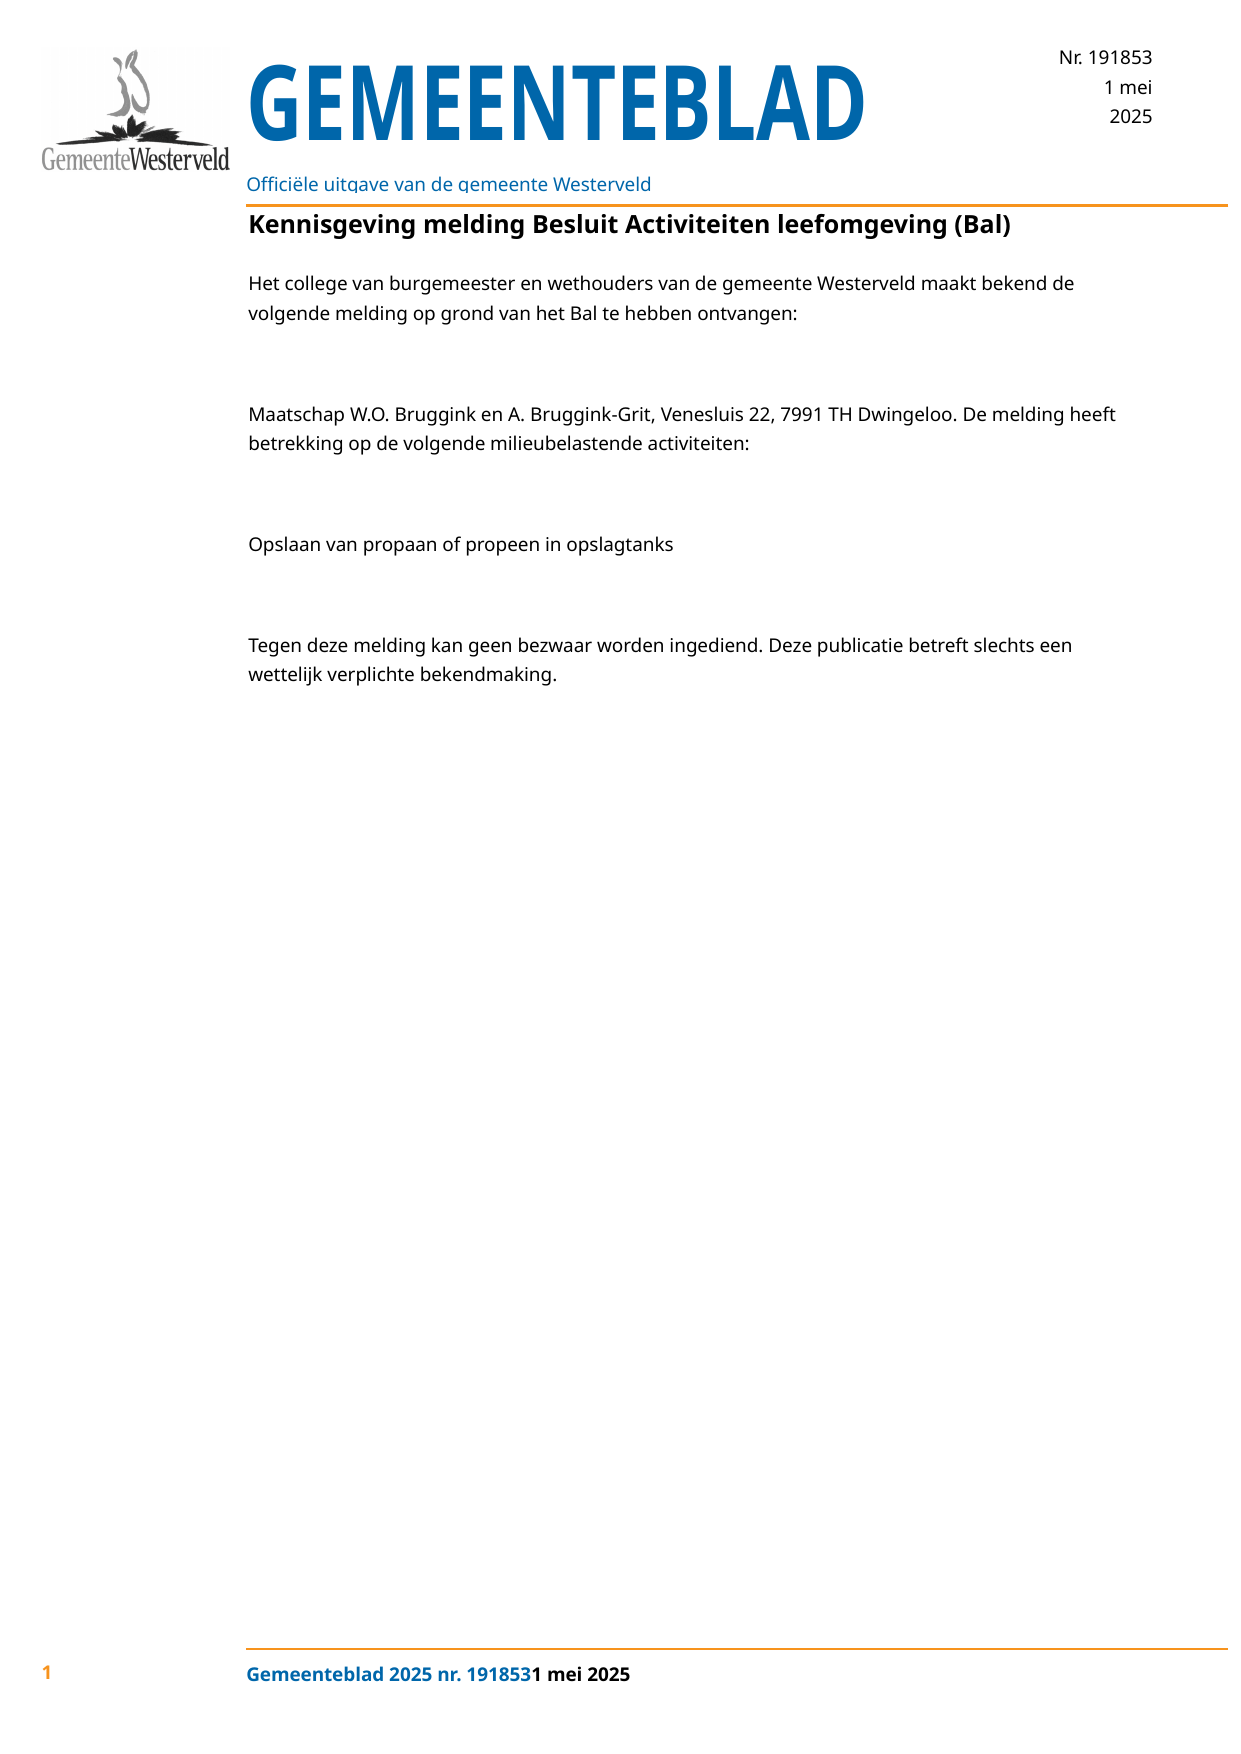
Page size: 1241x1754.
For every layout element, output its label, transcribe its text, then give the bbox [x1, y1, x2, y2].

text Het college van burgemeester en wethouders van de gemeente Westerveld maakt bekend de volgende melding op grond van het Bal te hebben ontvangen: [248, 270, 1152, 326]
picture [41, 47, 231, 172]
text Kennisgeving melding Besluit Activiteiten leefomgeving (Bal) [248, 207, 1152, 241]
text Opslaan van propaan of propeen in opslagtanks [248, 531, 1152, 557]
text Maatschap W.O. Bruggink en A. Bruggink-Grit, Venesluis 22, 7991 TH Dwingeloo. De melding heeft betrekking op de volgende milieubelastende activiteiten: [248, 401, 1152, 456]
text Tegen deze melding kan geen bezwaar worden ingediend. Deze publicatie betreft slechts een wettelijk verplichte bekendmaking. [248, 632, 1152, 687]
